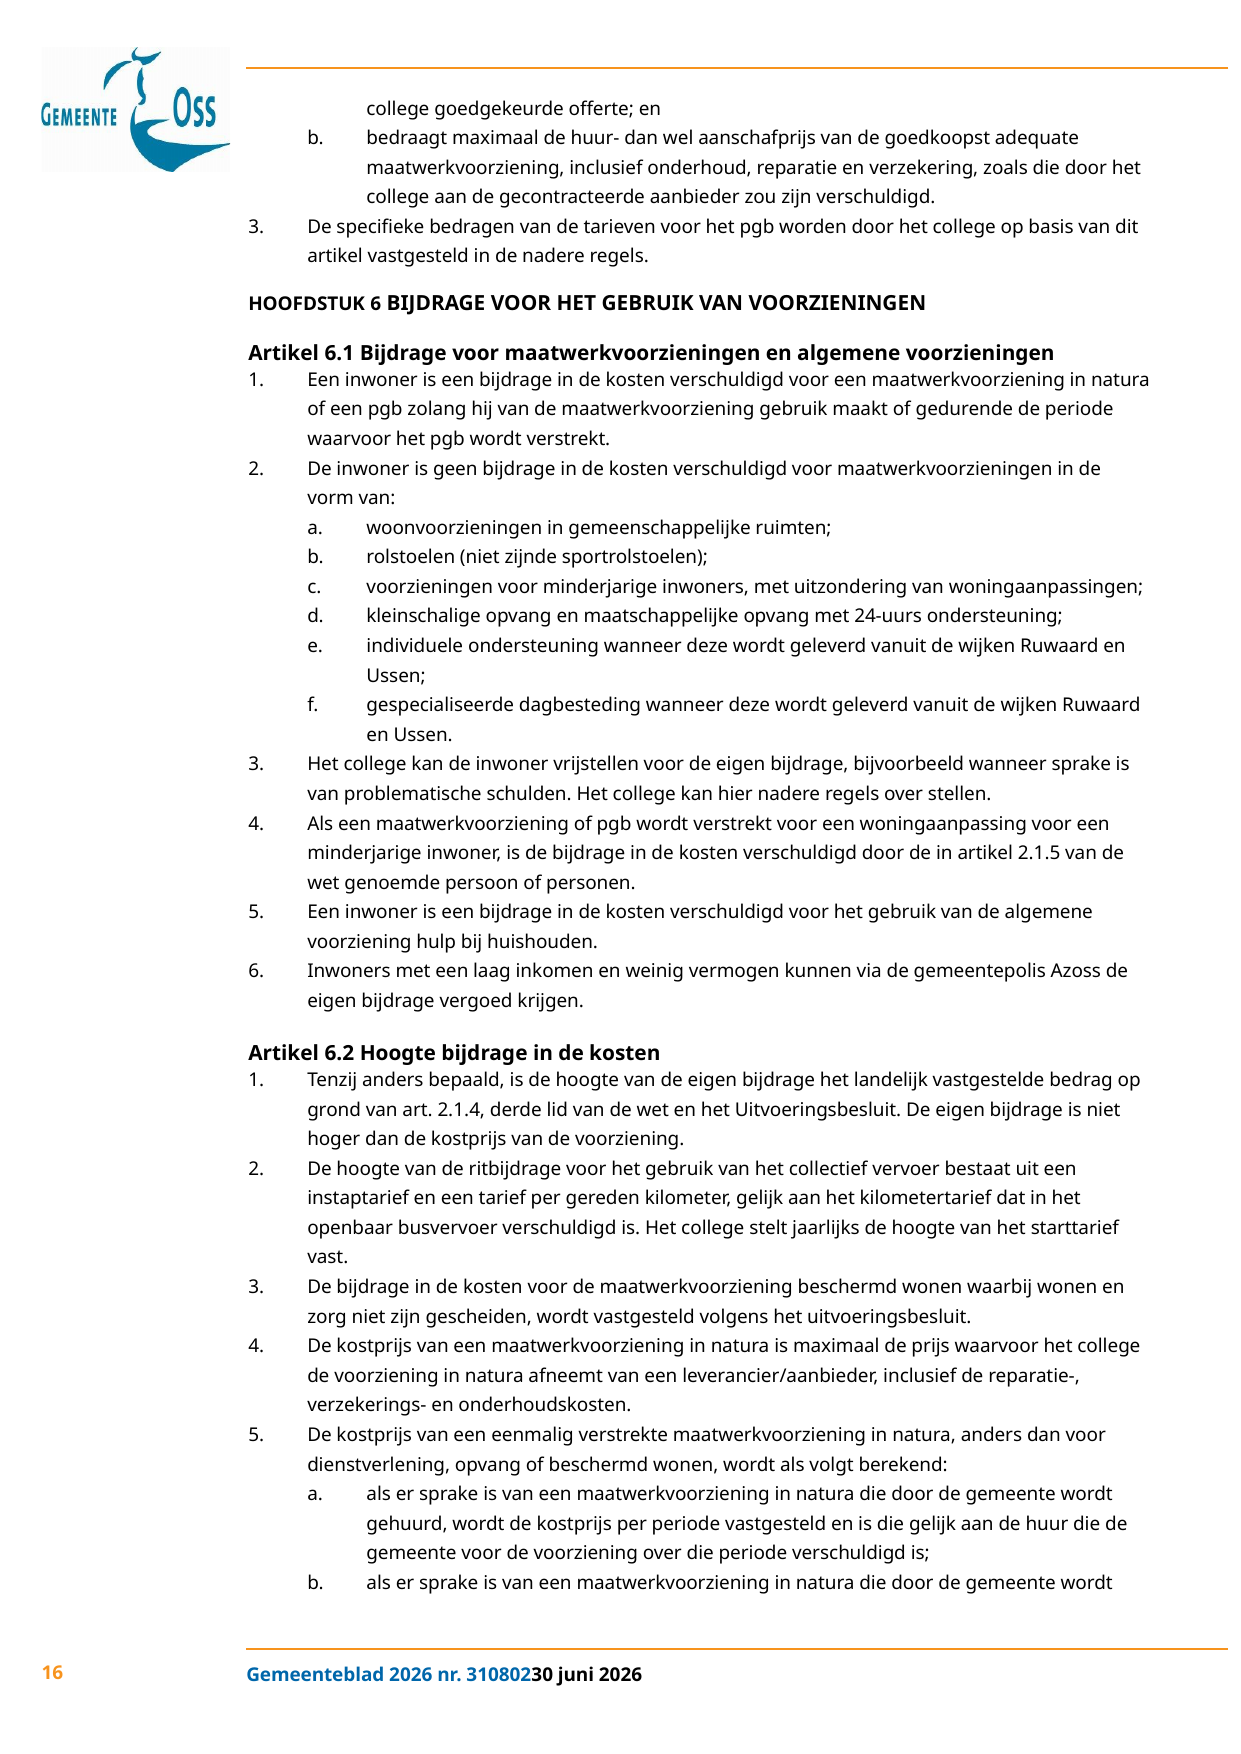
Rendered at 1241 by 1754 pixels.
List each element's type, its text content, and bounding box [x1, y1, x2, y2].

list De kostprijs van een maatwerkvoorziening in natura is maximaal de prijs waarvoor het college de voorziening in natura afneemt van een leverancier/aanbieder, inclusief de reparatie-, verzekerings- en onderhoudskosten. [248, 1332, 1152, 1417]
list De bijdrage in de kosten voor de maatwerkvoorziening beschermd wonen waarbij wonen en zorg niet zijn gescheiden, wordt vastgesteld volgens het uitvoeringsbesluit. [248, 1273, 1152, 1328]
list De inwoner is geen bijdrage in de kosten verschuldigd voor maatwerkvoorzieningen in de vorm van: [248, 455, 1152, 510]
list Het college kan de inwoner vrijstellen voor de eigen bijdrage, bijvoorbeeld wanneer sprake is van problematische schulden. Het college kan hier nadere regels over stellen. [248, 751, 1152, 806]
list als er sprake is van een maatwerkvoorziening in natura die door de gemeente wordt gehuurd, wordt de kostprijs per periode vastgesteld en is die gelijk aan de huur die de gemeente voor de voorziening over die periode verschuldigd is; [307, 1480, 1152, 1565]
list De hoogte van de ritbijdrage voor het gebruik van het collectief vervoer bestaat uit een instaptarief en een tarief per gereden kilometer, gelijk aan het kilometertarief dat in het openbaar busvervoer verschuldigd is. Het college stelt jaarlijks de hoogte van het starttarief vast. [248, 1155, 1152, 1269]
list rolstoelen (niet zijnde sportrolstoelen); [307, 543, 1152, 569]
list Inwoners met een laag inkomen en weinig vermogen kunnen via de gemeentepolis Azoss de eigen bijdrage vergoed krijgen. [248, 958, 1152, 1013]
text HOOFDSTUK 6 BIJDRAGE VOOR HET GEBRUIK VAN VOORZIENINGEN [248, 288, 1152, 317]
list gespecialiseerde dagbesteding wanneer deze wordt geleverd vanuit de wijken Ruwaard en Ussen. [307, 691, 1152, 747]
list Een inwoner is een bijdrage in de kosten verschuldigd voor het gebruik van de algemene voorziening hulp bij huishouden. [248, 898, 1152, 954]
list individuele ondersteuning wanneer deze wordt geleverd vanuit de wijken Ruwaard en Ussen; [307, 632, 1152, 688]
picture [41, 47, 231, 172]
list voorzieningen voor minderjarige inwoners, met uitzondering van woningaanpassingen; [307, 573, 1152, 599]
list kleinschalige opvang en maatschappelijke opvang met 24-uurs ondersteuning; [307, 603, 1152, 628]
text Artikel 6.2 Hoogte bijdrage in de kosten [248, 1038, 1152, 1066]
list Tenzij anders bepaald, is de hoogte van de eigen bijdrage het landelijk vastgestelde bedrag op grond van art. 2.1.4, derde lid van de wet en het Uitvoeringsbesluit. De eigen bijdrage is niet hoger dan de kostprijs van de voorziening. [248, 1066, 1152, 1151]
list Een inwoner is een bijdrage in de kosten verschuldigd voor een maatwerkvoorziening in natura of een pgb zolang hij van de maatwerkvoorziening gebruik maakt of gedurende de periode waarvoor het pgb wordt verstrekt. [248, 366, 1152, 451]
list De kostprijs van een eenmalig verstrekte maatwerkvoorziening in natura, anders dan voor dienstverlening, opvang of beschermd wonen, wordt als volgt berekend: [248, 1421, 1152, 1476]
list college goedgekeurde offerte; en [307, 95, 1152, 121]
list De specifieke bedragen van de tarieven voor het pgb worden door het college op basis van dit artikel vastgesteld in de nadere regels. [248, 213, 1152, 268]
text Artikel 6.1 Bijdrage voor maatwerkvoorzieningen en algemene voorzieningen [248, 338, 1152, 366]
list Als een maatwerkvoorziening of pgb wordt verstrekt voor een woningaanpassing voor een minderjarige inwoner, is de bijdrage in de kosten verschuldigd door de in artikel 2.1.5 van de wet genoemde persoon of personen. [248, 810, 1152, 895]
list woonvoorzieningen in gemeenschappelijke ruimten; [307, 514, 1152, 540]
list bedraagt maximaal de huur- dan wel aanschafprijs van de goedkoopst adequate maatwerkvoorziening, inclusief onderhoud, reparatie en verzekering, zoals die door het college aan de gecontracteerde aanbieder zou zijn verschuldigd. [307, 124, 1152, 209]
list als er sprake is van een maatwerkvoorziening in natura die door de gemeente wordt [307, 1569, 1152, 1595]
